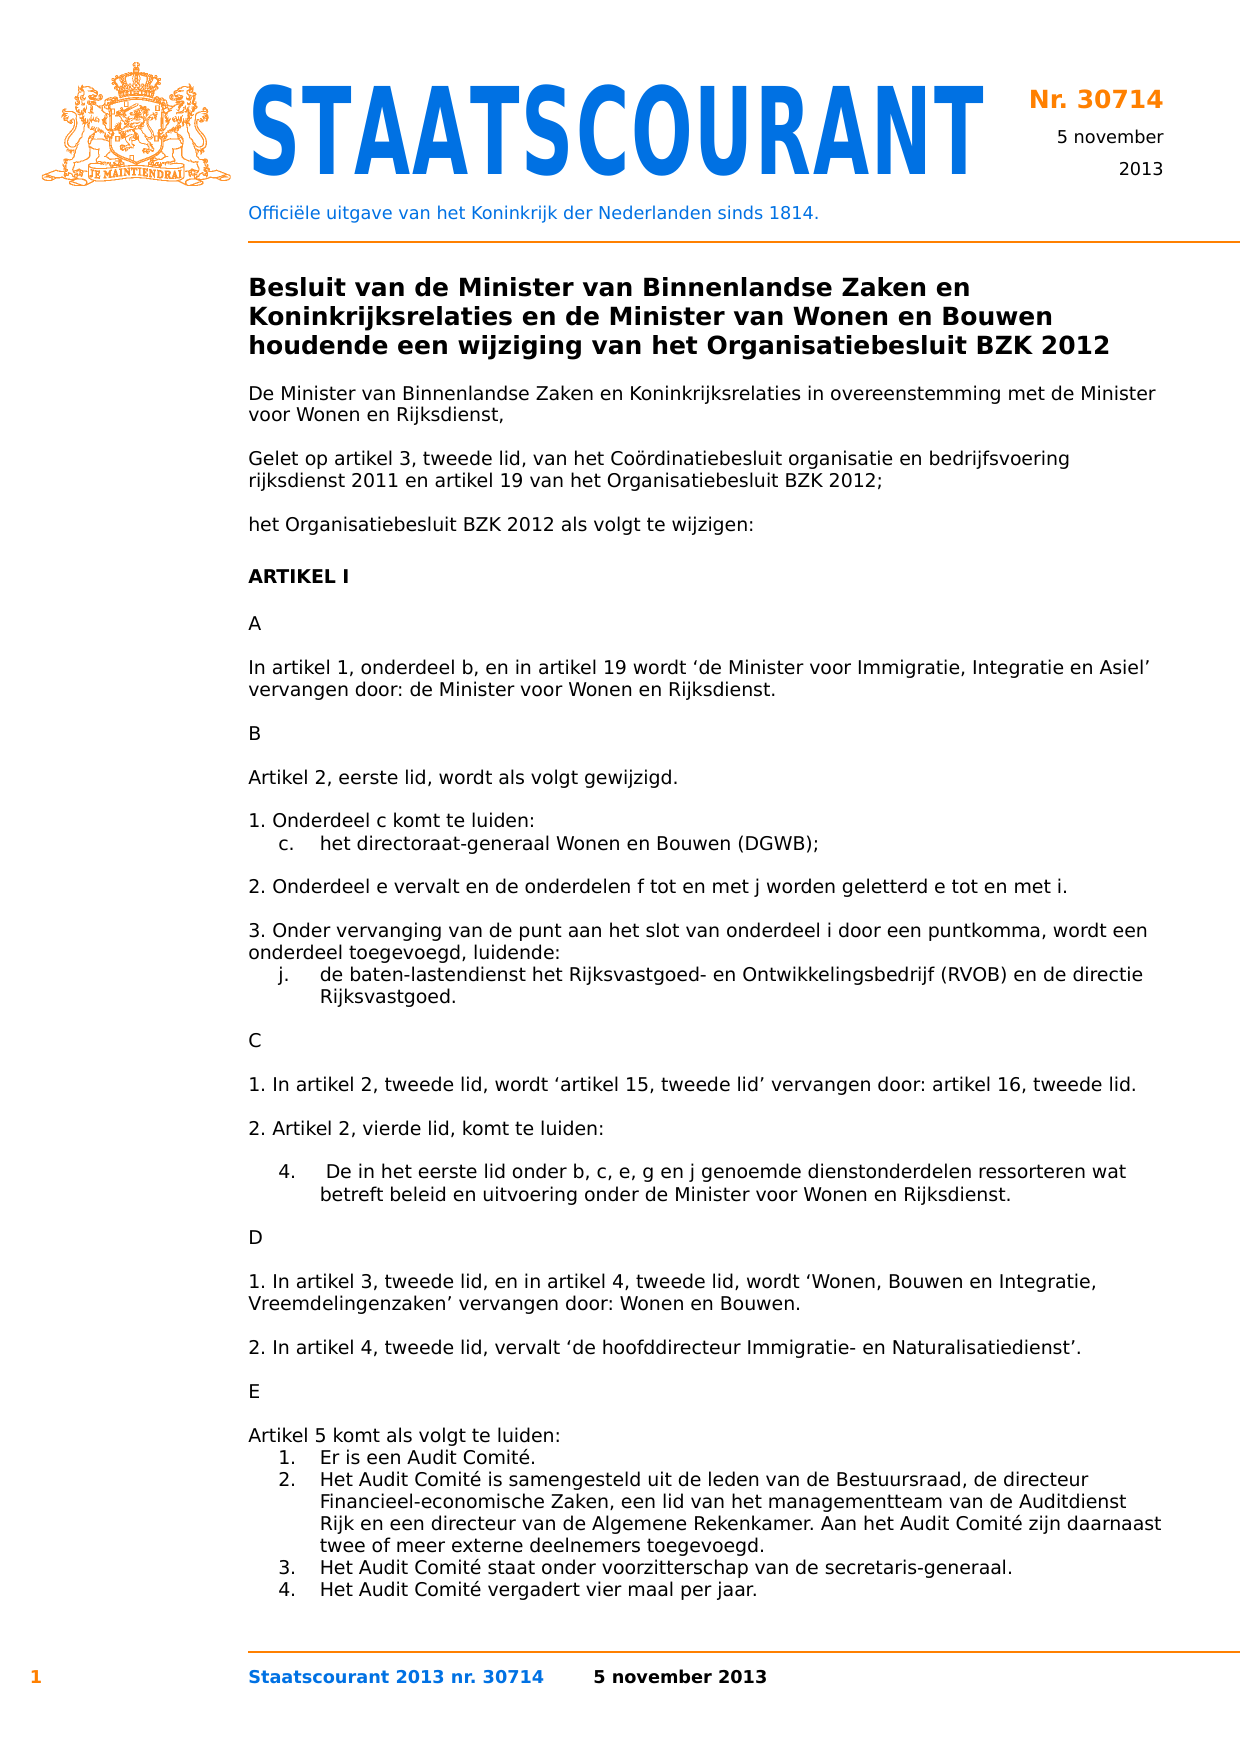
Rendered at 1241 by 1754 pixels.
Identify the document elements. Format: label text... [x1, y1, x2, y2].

table_header [25, 62, 248, 241]
text 1. Onderdeel c komt te luiden: [248, 810, 1163, 832]
text B [248, 723, 1163, 745]
text In artikel 1, onderdeel b, en in artikel 19 wordt ‘de Minister voor Immigratie, Integratie en Asiel’ vervangen door: de Minister voor Wonen en Rijksdienst. [248, 657, 1163, 701]
text C [248, 1030, 1163, 1052]
table_cell Officiële uitgave van het Koninkrijk der Nederlanden sinds 1814. [248, 203, 1240, 241]
text c. het directoraat-generaal Wonen en Bouwen (DGWB); [278, 832, 1163, 854]
text A [248, 613, 1163, 635]
text 1. In artikel 2, tweede lid, wordt ‘artikel 15, tweede lid’ vervangen door: artikel 16, tweede lid. [248, 1074, 1163, 1096]
text 2. Onderdeel e vervalt en de onderdelen f tot en met j worden geletterd e tot en met i. [248, 876, 1163, 898]
text 1. Er is een Audit Comité. [278, 1447, 1163, 1469]
text 3. Onder vervanging van de punt aan het slot van onderdeel i door een puntkomma, wordt een onderdeel toegevoegd, luidende: [248, 920, 1163, 964]
table_header Nr. 30714 [998, 62, 1240, 121]
table_cell 5 november [998, 121, 1240, 153]
text 4. Het Audit Comité vergadert vier maal per jaar. [278, 1578, 1163, 1601]
text 2. Het Audit Comité is samengesteld uit de leden van de Bestuursraad, de directeur Financieel-economische Zaken, een lid van het managementteam van de Auditdienst Rijk en een directeur van de Algemene Rekenkamer. Aan het Audit Comité zijn daarnaast twee of meer externe deelnemers toegevoegd. [278, 1469, 1163, 1557]
text 4. De in het eerste lid onder b, c, e, g en j genoemde dienstonderdelen ressorteren wat betreft beleid en uitvoering onder de Minister voor Wonen en Rijksdienst. [278, 1161, 1163, 1205]
text D [248, 1227, 1163, 1249]
subtitle ARTIKEL I [248, 566, 1163, 588]
table_cell 2013 [998, 153, 1240, 203]
text 2. Artikel 2, vierde lid, komt te luiden: [248, 1118, 1163, 1139]
picture [41, 62, 231, 186]
text 1. In artikel 3, tweede lid, en in artikel 4, tweede lid, wordt ‘Wonen, Bouwen en Integratie, Vreemdelingenzaken’ vervangen door: Wonen en Bouwen. [248, 1271, 1163, 1315]
table_header STAATSCOURANT [248, 62, 998, 203]
text 2. In artikel 4, tweede lid, vervalt ‘de hoofddirecteur Immigratie- en Naturalisatiedienst’. [248, 1337, 1163, 1359]
text De Minister van Binnenlandse Zaken en Koninkrijksrelaties in overeenstemming met de Minister voor Wonen en Rijksdienst, [248, 382, 1163, 426]
text j. de baten-lastendienst het Rijksvastgoed- en Ontwikkelingsbedrijf (RVOB) en de directie Rijksvastgoed. [278, 964, 1163, 1008]
text Artikel 5 komt als volgt te luiden: [248, 1425, 1163, 1447]
text het Organisatiebesluit BZK 2012 als volgt te wijzigen: [248, 514, 1163, 536]
text Gelet op artikel 3, tweede lid, van het Coördinatiebesluit organisatie en bedrijfsvoering rijksdienst 2011 en artikel 19 van het Organisatiebesluit BZK 2012; [248, 448, 1163, 492]
subtitle Besluit van de Minister van Binnenlandse Zaken en Koninkrijksrelaties en de Minister van Wonen en Bouwen houdende een wijziging van het Organisatiebesluit BZK 2012 [248, 273, 1163, 361]
text 3. Het Audit Comité staat onder voorzitterschap van de secretaris-generaal. [278, 1557, 1163, 1578]
text Artikel 2, eerste lid, wordt als volgt gewijzigd. [248, 767, 1163, 788]
text E [248, 1381, 1163, 1403]
